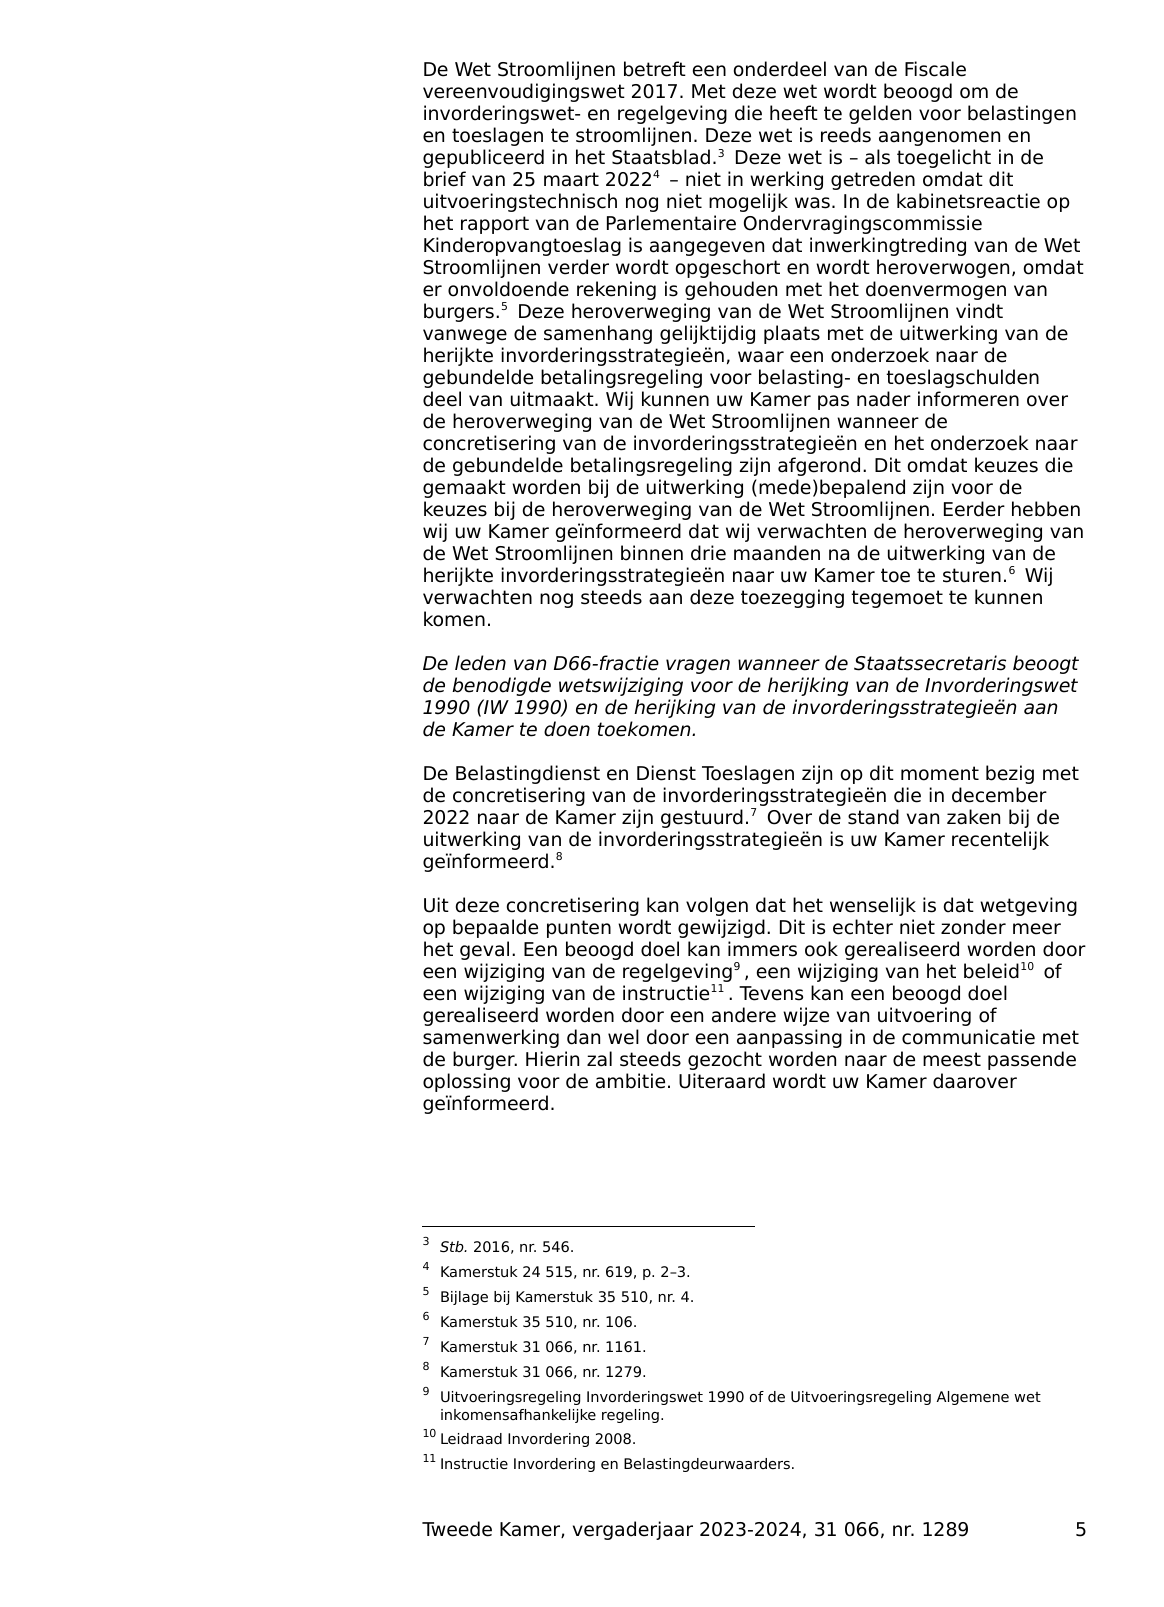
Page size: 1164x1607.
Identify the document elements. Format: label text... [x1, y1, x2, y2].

text De Belastingdienst en Dienst Toeslagen zijn op dit moment bezig met de concretisering van de invorderingsstrategieën die in december 2022 naar de Kamer zijn gestuurd. Over de stand van zaken bij de uitwerking van de invorderingsstrategieën is uw Kamer recentelijk geïnformeerd. [422, 763, 1087, 873]
text Kamerstuk 31 066, nr. 1161. [422, 1335, 1087, 1357]
text Stb. 2016, nr. 546. [422, 1235, 1087, 1257]
text Kamerstuk 35 510, nr. 106. [422, 1310, 1087, 1332]
text Kamerstuk 31 066, nr. 1279. [422, 1360, 1087, 1382]
text De leden van D66-fractie vragen wanneer de Staatssecretaris beoogt de benodigde wetswijziging voor de herijking van de Invorderingswet 1990 (IW 1990) en de herijking van de invorderingsstrategieën aan de Kamer te doen toekomen. [422, 653, 1087, 741]
text De Wet Stroomlijnen betreft een onderdeel van de Fiscale vereenvoudigingswet 2017. Met deze wet wordt beoogd om de invorderingswet- en regelgeving die heeft te gelden voor belastingen en toeslagen te stroomlijnen. Deze wet is reeds aangenomen en gepubliceerd in het Staatsblad. Deze wet is – als toegelicht in de brief van 25 maart 2022 – niet in werking getreden omdat dit uitvoeringstechnisch nog niet mogelijk was. In de kabinetsreactie op het rapport van de Parlementaire Ondervragingscommissie Kinderopvangtoeslag is aangegeven dat inwerkingtreding van de Wet Stroomlijnen verder wordt opgeschort en wordt heroverwogen, omdat er onvoldoende rekening is gehouden met het doenvermogen van burgers. Deze heroverweging van de Wet Stroomlijnen vindt vanwege de samenhang gelijktijdig plaats met de uitwerking van de herijkte invorderingsstrategieën, waar een onderzoek naar de gebundelde betalingsregeling voor belasting- en toeslagschulden deel van uitmaakt. Wij kunnen uw Kamer pas nader informeren over de heroverweging van de Wet Stroomlijnen wanneer de concretisering van de invorderingsstrategieën en het onderzoek naar de gebundelde betalingsregeling zijn afgerond. Dit omdat keuzes die gemaakt worden bij de uitwerking (mede)bepalend zijn voor de keuzes bij de heroverweging van de Wet Stroomlijnen. Eerder hebben wij uw Kamer geïnformeerd dat wij verwachten de heroverweging van de Wet Stroomlijnen binnen drie maanden na de uitwerking van de herijkte invorderingsstrategieën naar uw Kamer toe te sturen. Wij verwachten nog steeds aan deze toezegging tegemoet te kunnen komen. [422, 59, 1087, 631]
text Kamerstuk 24 515, nr. 619, p. 2–3. [422, 1260, 1087, 1282]
text Bijlage bij Kamerstuk 35 510, nr. 4. [422, 1285, 1087, 1307]
text Leidraad Invordering 2008. [422, 1427, 1087, 1449]
text Instructie Invordering en Belastingdeurwaarders. [422, 1452, 1087, 1474]
text Uitvoeringsregeling Invorderingswet 1990 of de Uitvoeringsregeling Algemene wet inkomensafhankelijke regeling. [422, 1385, 1087, 1424]
text Uit deze concretisering kan volgen dat het wenselijk is dat wetgeving op bepaalde punten wordt gewijzigd. Dit is echter niet zonder meer het geval. Een beoogd doel kan immers ook gerealiseerd worden door een wijziging van de regelgeving, een wijziging van het beleid of een wijziging van de instructie. Tevens kan een beoogd doel gerealiseerd worden door een andere wijze van uitvoering of samenwerking dan wel door een aanpassing in de communicatie met de burger. Hierin zal steeds gezocht worden naar de meest passende oplossing voor de ambitie. Uiteraard wordt uw Kamer daarover geïnformeerd. [422, 895, 1087, 1115]
